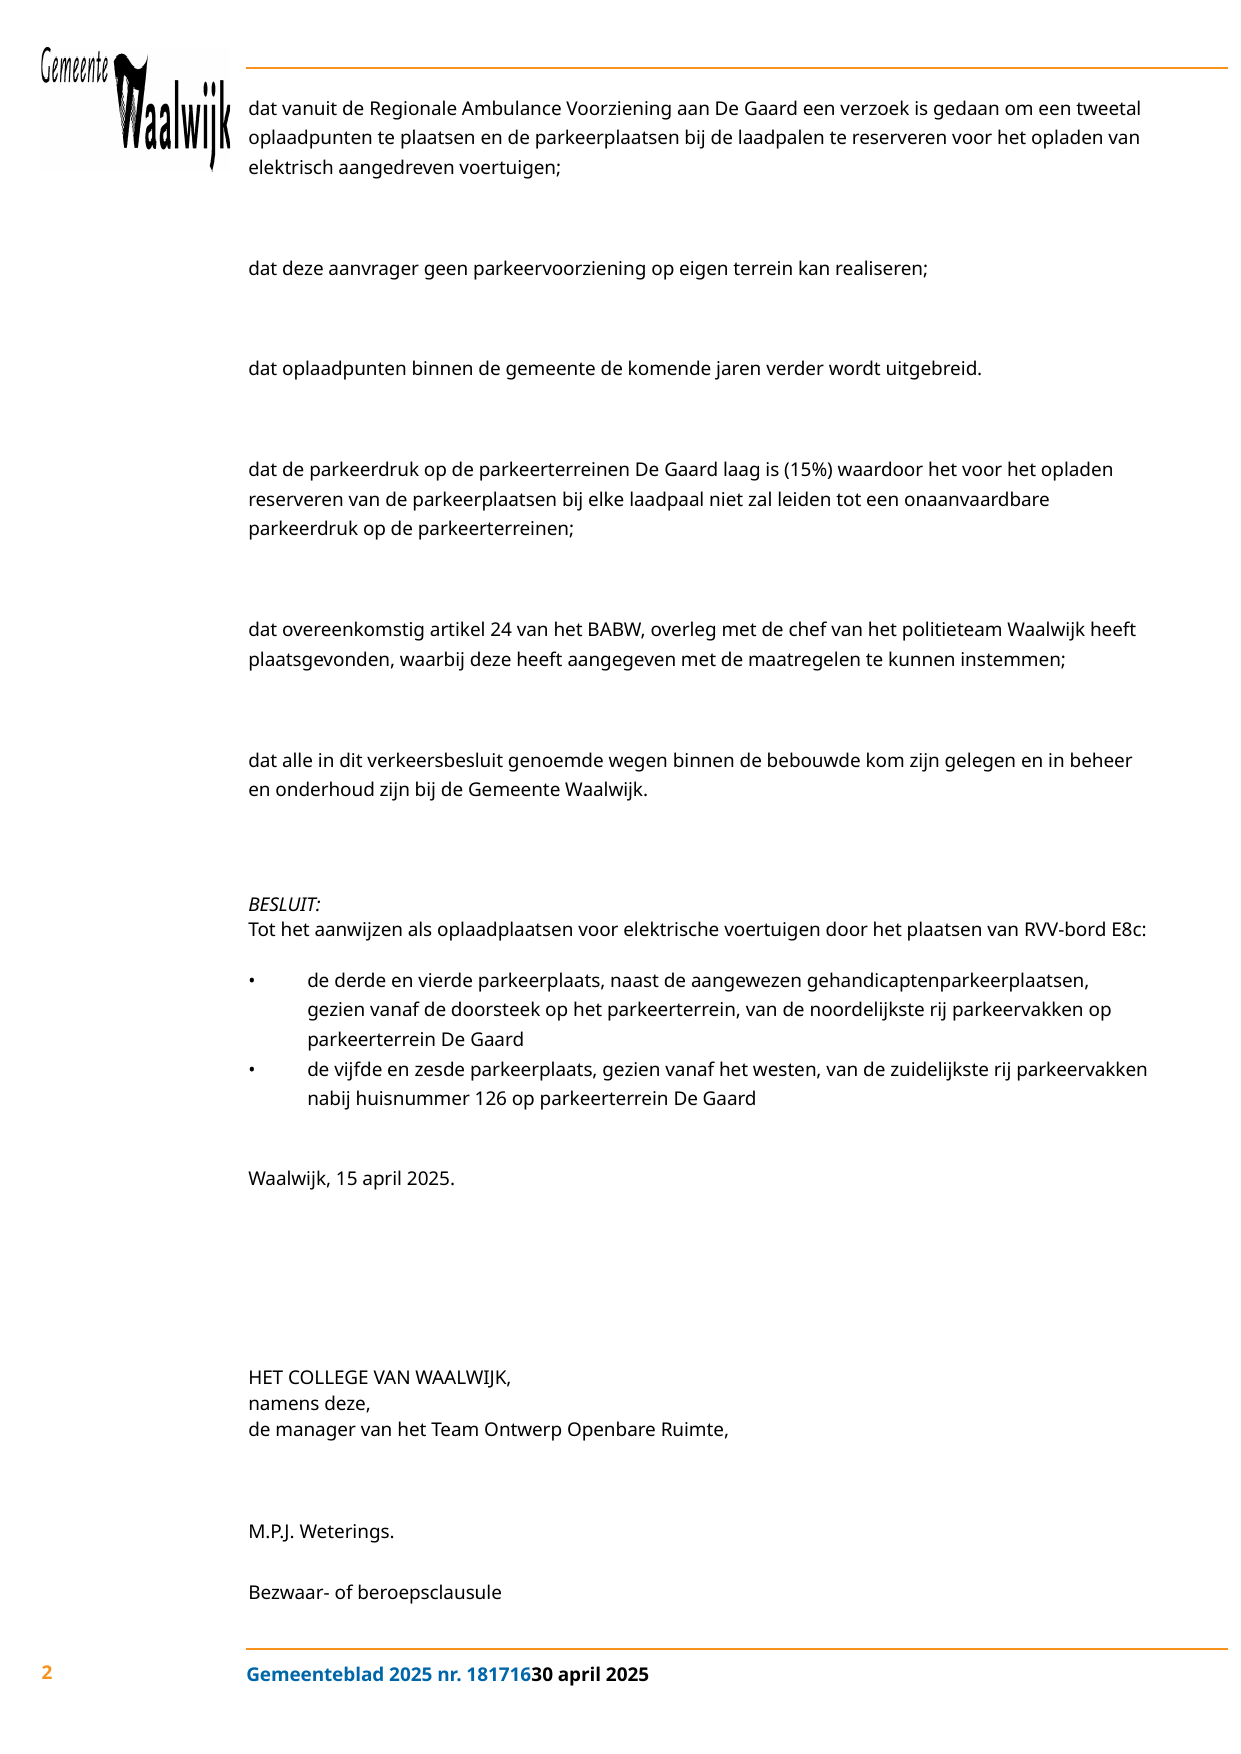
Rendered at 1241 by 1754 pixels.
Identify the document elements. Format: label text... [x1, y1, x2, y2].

text BESLUIT: [248, 891, 1152, 917]
text Tot het aanwijzen als oplaadplaatsen voor elektrische voertuigen door het plaatsen van RVV-bord E8c: [248, 917, 1152, 942]
list de vijfde en zesde parkeerplaats, gezien vanaf het westen, van de zuidelijkste rij parkeervakken nabij huisnummer 126 op parkeerterrein De Gaard [248, 1056, 1152, 1111]
text Bezwaar- of beroepsclausule [248, 1584, 1152, 1603]
text Waalwijk, 15 april 2025. [248, 1165, 1152, 1191]
text HET COLLEGE VAN WAALWIJK, [248, 1364, 1152, 1390]
text dat deze aanvrager geen parkeervoorziening op eigen terrein kan realiseren; [248, 255, 1152, 281]
list de derde en vierde parkeerplaats, naast de aangewezen gehandicaptenparkeerplaatsen, gezien vanaf de doorsteek op het parkeerterrein, van de noordelijkste rij parkeervakken op parkeerterrein De Gaard [248, 967, 1152, 1052]
text M.P.J. Weterings. [248, 1519, 1152, 1544]
text dat overeenkomstig artikel 24 van het BABW, overleg met de chef van het politieteam Waalwijk heeft plaatsgevonden, waarbij deze heeft aangegeven met de maatregelen te kunnen instemmen; [248, 616, 1152, 672]
text dat alle in dit verkeersbesluit genoemde wegen binnen de bebouwde kom zijn gelegen en in beheer en onderhoud zijn bij de Gemeente Waalwijk. [248, 747, 1152, 802]
text dat de parkeerdruk op de parkeerterreinen De Gaard laag is (15%) waardoor het voor het opladen reserveren van de parkeerplaatsen bij elke laadpaal niet zal leiden tot een onaanvaardbare parkeerdruk op de parkeerterreinen; [248, 456, 1152, 541]
picture [41, 47, 231, 172]
text de manager van het Team Ontwerp Openbare Ruimte, [248, 1416, 1152, 1442]
text namens deze, [248, 1390, 1152, 1416]
text dat vanuit de Regionale Ambulance Voorziening aan De Gaard een verzoek is gedaan om een tweetal oplaadpunten te plaatsen en de parkeerplaatsen bij de laadpalen te reserveren voor het opladen van elektrisch aangedreven voertuigen; [248, 95, 1152, 180]
text dat oplaadpunten binnen de gemeente de komende jaren verder wordt uitgebreid. [248, 356, 1152, 381]
